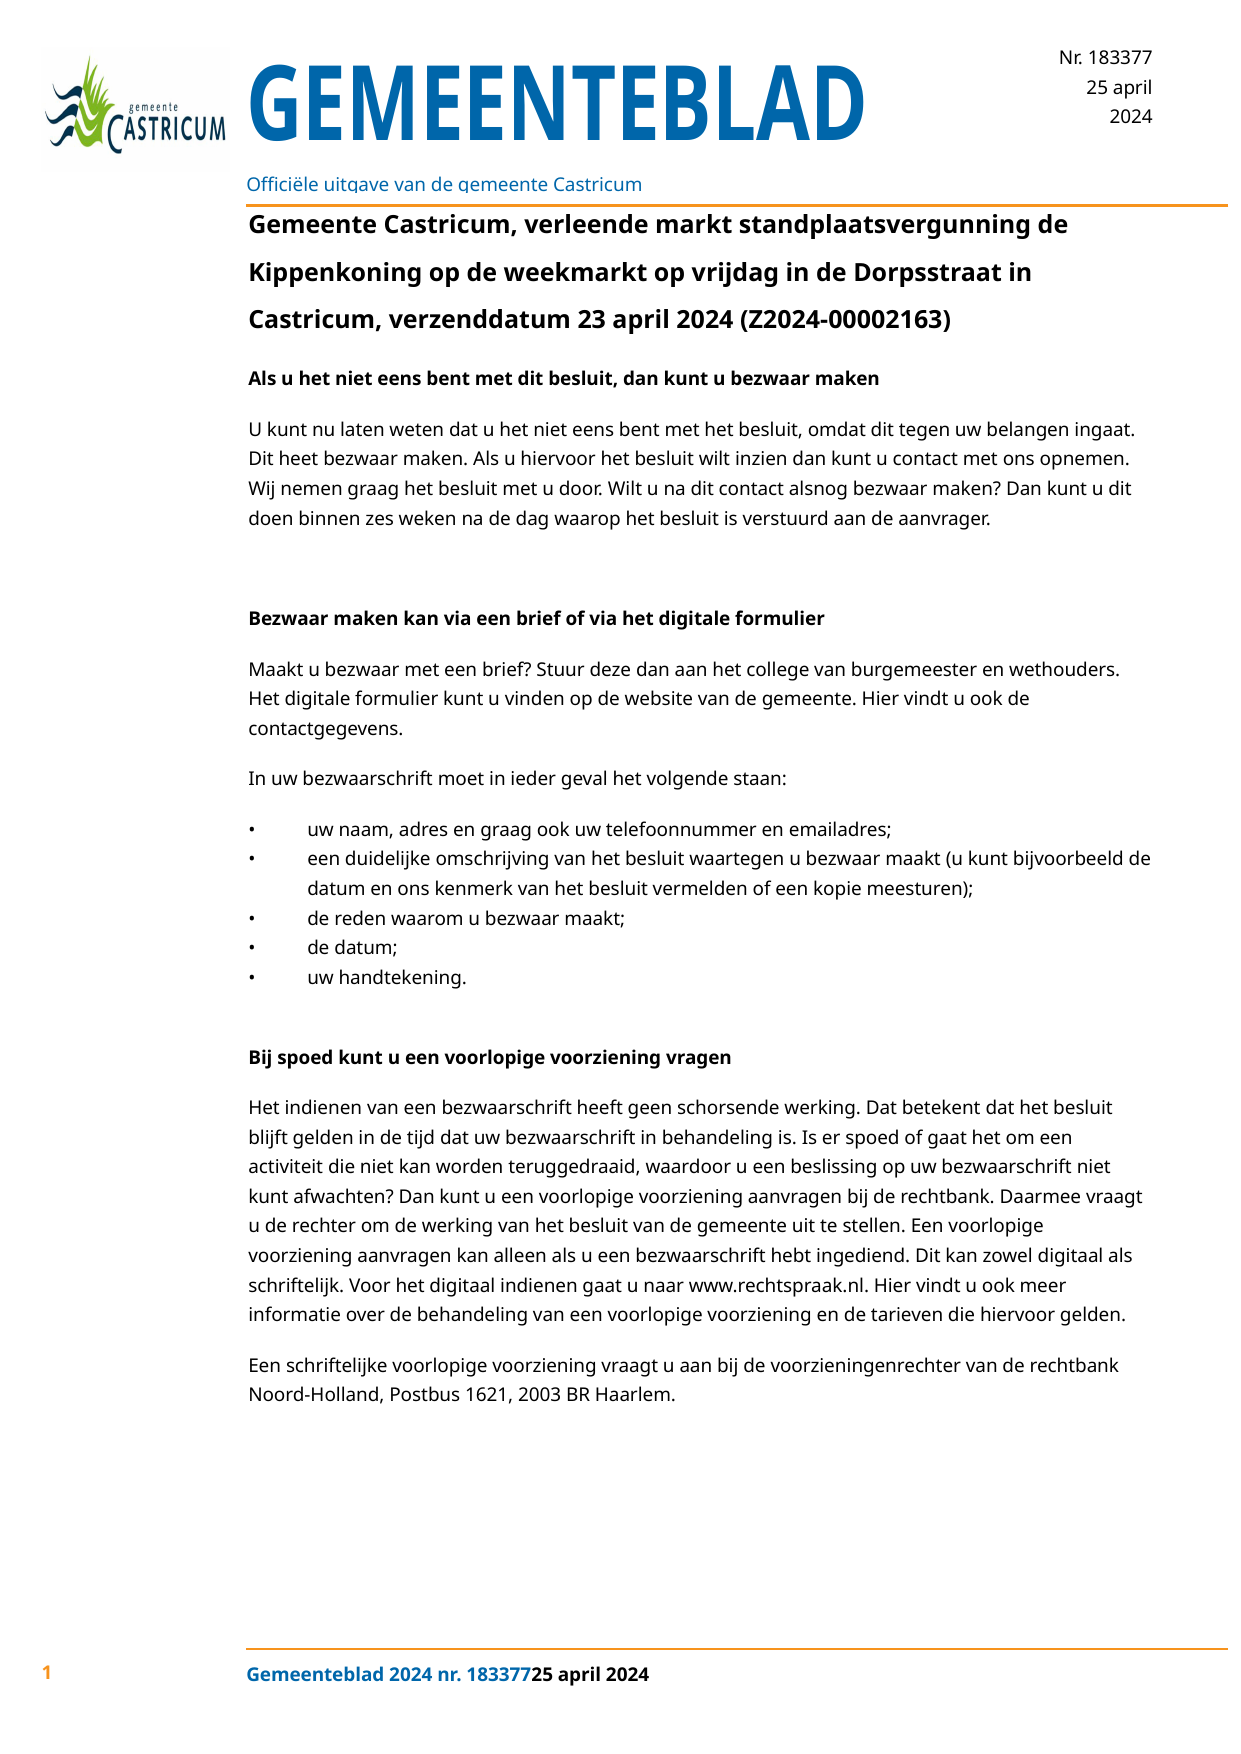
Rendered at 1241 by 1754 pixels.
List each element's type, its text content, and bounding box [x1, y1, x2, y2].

list een duidelijke omschrijving van het besluit waartegen u bezwaar maakt (u kunt bijvoorbeeld de datum en ons kenmerk van het besluit vermelden of een kopie meesturen); [248, 846, 1152, 901]
list uw handtekening. [248, 964, 1152, 989]
text Een schriftelijke voorlopige voorziening vraagt u aan bij de voorzieningenrechter van de rechtbank Noord-Holland, Postbus 1621, 2003 BR Haarlem. [248, 1352, 1152, 1407]
list de datum; [248, 934, 1152, 960]
list uw naam, adres en graag ook uw telefoonnummer en emailadres; [248, 816, 1152, 842]
picture [41, 47, 231, 172]
text Bezwaar maken kan via een brief of via het digitale formulier [248, 606, 1152, 631]
text Het indienen van een bezwaarschrift heeft geen schorsende werking. Dat betekent dat het besluit blijft gelden in de tijd dat uw bezwaarschrift in behandeling is. Is er spoed of gaat het om een activiteit die niet kan worden teruggedraaid, waardoor u een beslissing op uw bezwaarschrift niet kunt afwachten? Dan kunt u een voorlopige voorziening aanvragen bij de rechtbank. Daarmee vraagt u de rechter om de werking van het besluit van de gemeente uit te stellen. Een voorlopige voorziening aanvragen kan alleen als u een bezwaarschrift hebt ingediend. Dit kan zowel digitaal als schriftelijk. Voor het digitaal indienen gaat u naar www.rechtspraak.nl. Hier vindt u ook meer informatie over de behandeling van een voorlopige voorziening en de tarieven die hiervoor gelden. [248, 1094, 1152, 1327]
text Maakt u bezwaar met een brief? Stuur deze dan aan het college van burgemeester en wethouders. Het digitale formulier kunt u vinden op de website van de gemeente. Hier vindt u ook de contactgegevens. [248, 656, 1152, 741]
text Bij spoed kunt u een voorlopige voorziening vragen [248, 1044, 1152, 1069]
text Als u het niet eens bent met dit besluit, dan kunt u bezwaar maken [248, 366, 1152, 391]
text Gemeente Castricum, verleende markt standplaatsvergunning de Kippenkoning op de weekmarkt op vrijdag in de Dorpsstraat in Castricum, verzenddatum 23 april 2024 (Z2024-00002163) [248, 207, 1152, 336]
text U kunt nu laten weten dat u het niet eens bent met het besluit, omdat dit tegen uw belangen ingaat. Dit heet bezwaar maken. Als u hiervoor het besluit wilt inzien dan kunt u contact met ons opnemen. Wij nemen graag het besluit met u door. Wilt u na dit contact alsnog bezwaar maken? Dan kunt u dit doen binnen zes weken na de dag waarop het besluit is verstuurd aan de aanvrager. [248, 416, 1152, 530]
text In uw bezwaarschrift moet in ieder geval het volgende staan: [248, 766, 1152, 791]
list de reden waarom u bezwaar maakt; [248, 905, 1152, 930]
